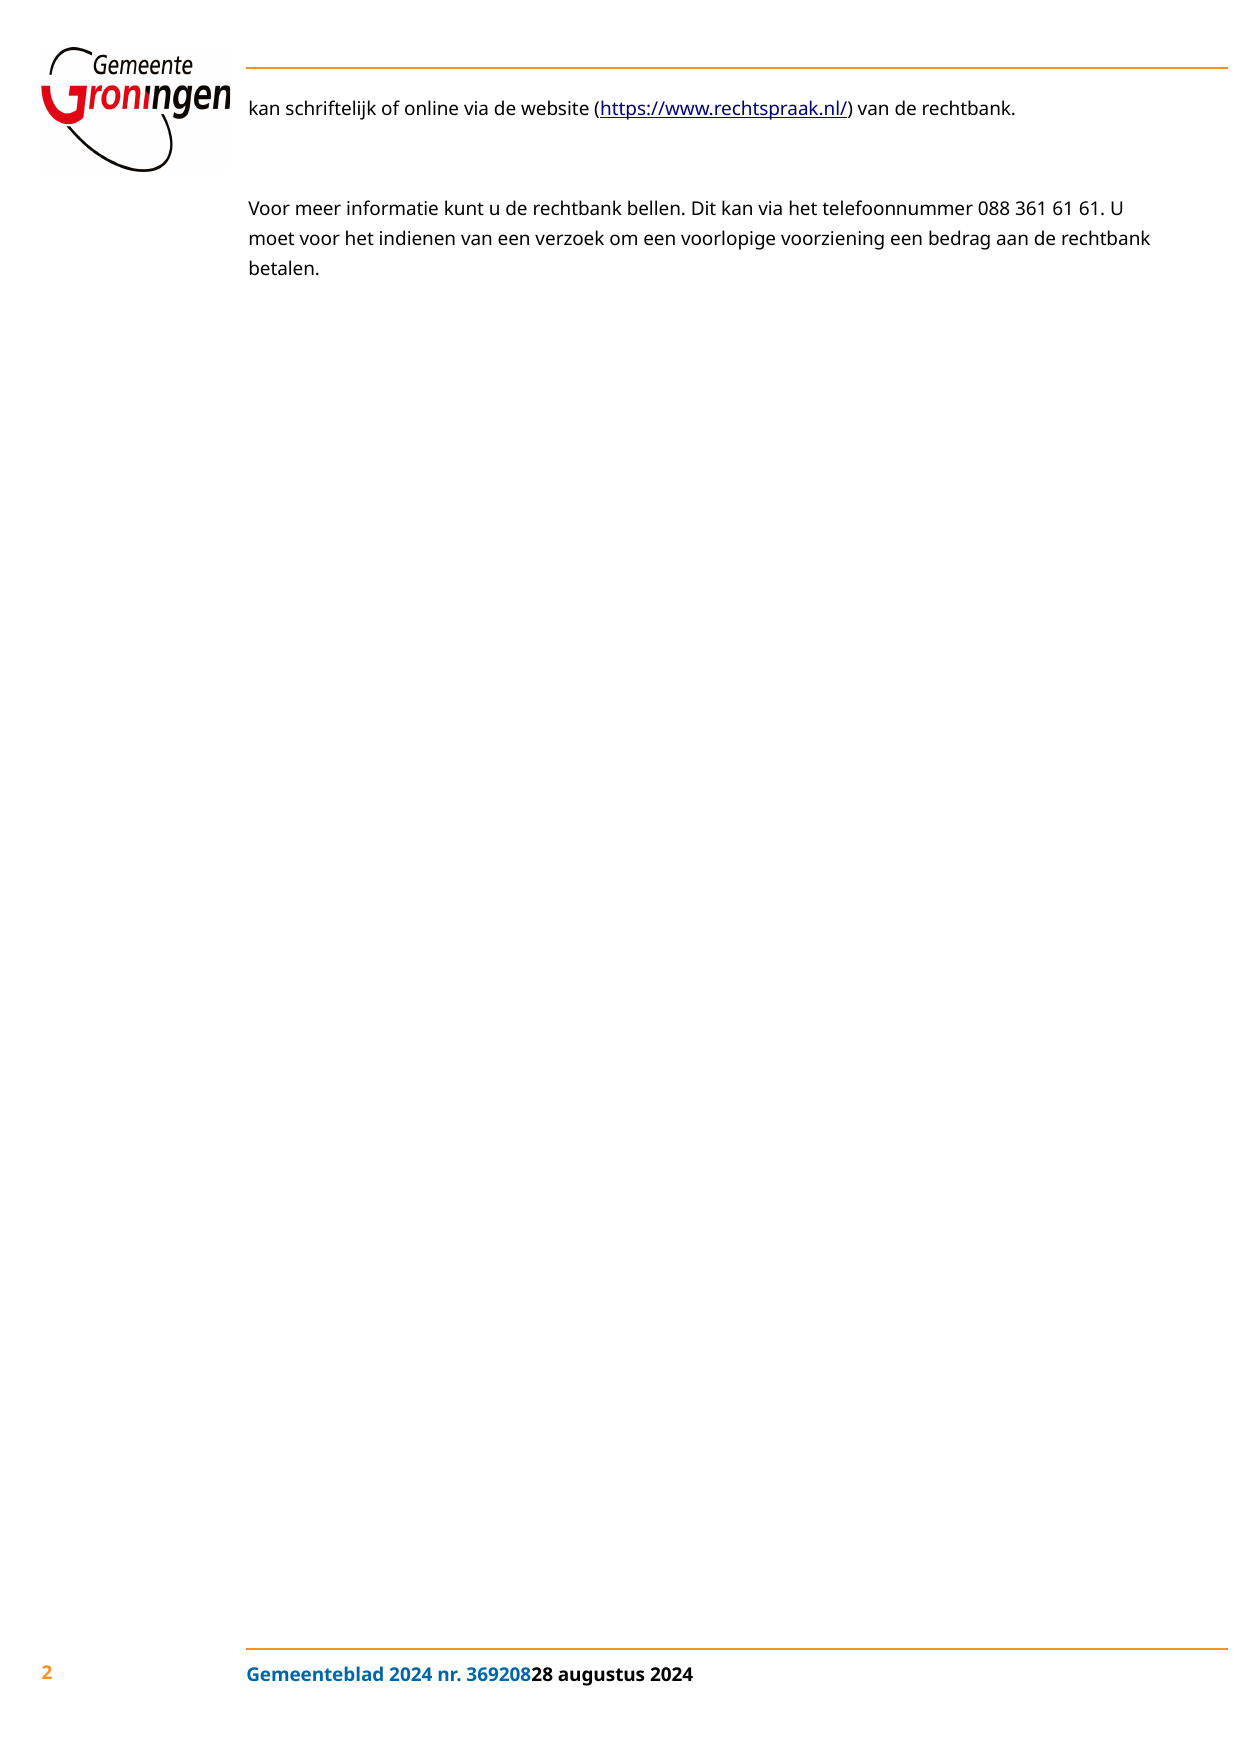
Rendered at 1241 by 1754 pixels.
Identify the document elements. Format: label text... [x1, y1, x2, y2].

text Voor meer informatie kunt u de rechtbank bellen. Dit kan via het telefoonnummer 088 361 61 61. U moet voor het indienen van een verzoek om een voorlopige voorziening een bedrag aan de rechtbank betalen. [248, 196, 1152, 281]
text kan schriftelijk of online via de website (https://www.rechtspraak.nl/) van de rechtbank. [248, 95, 1152, 121]
picture [41, 47, 231, 172]
